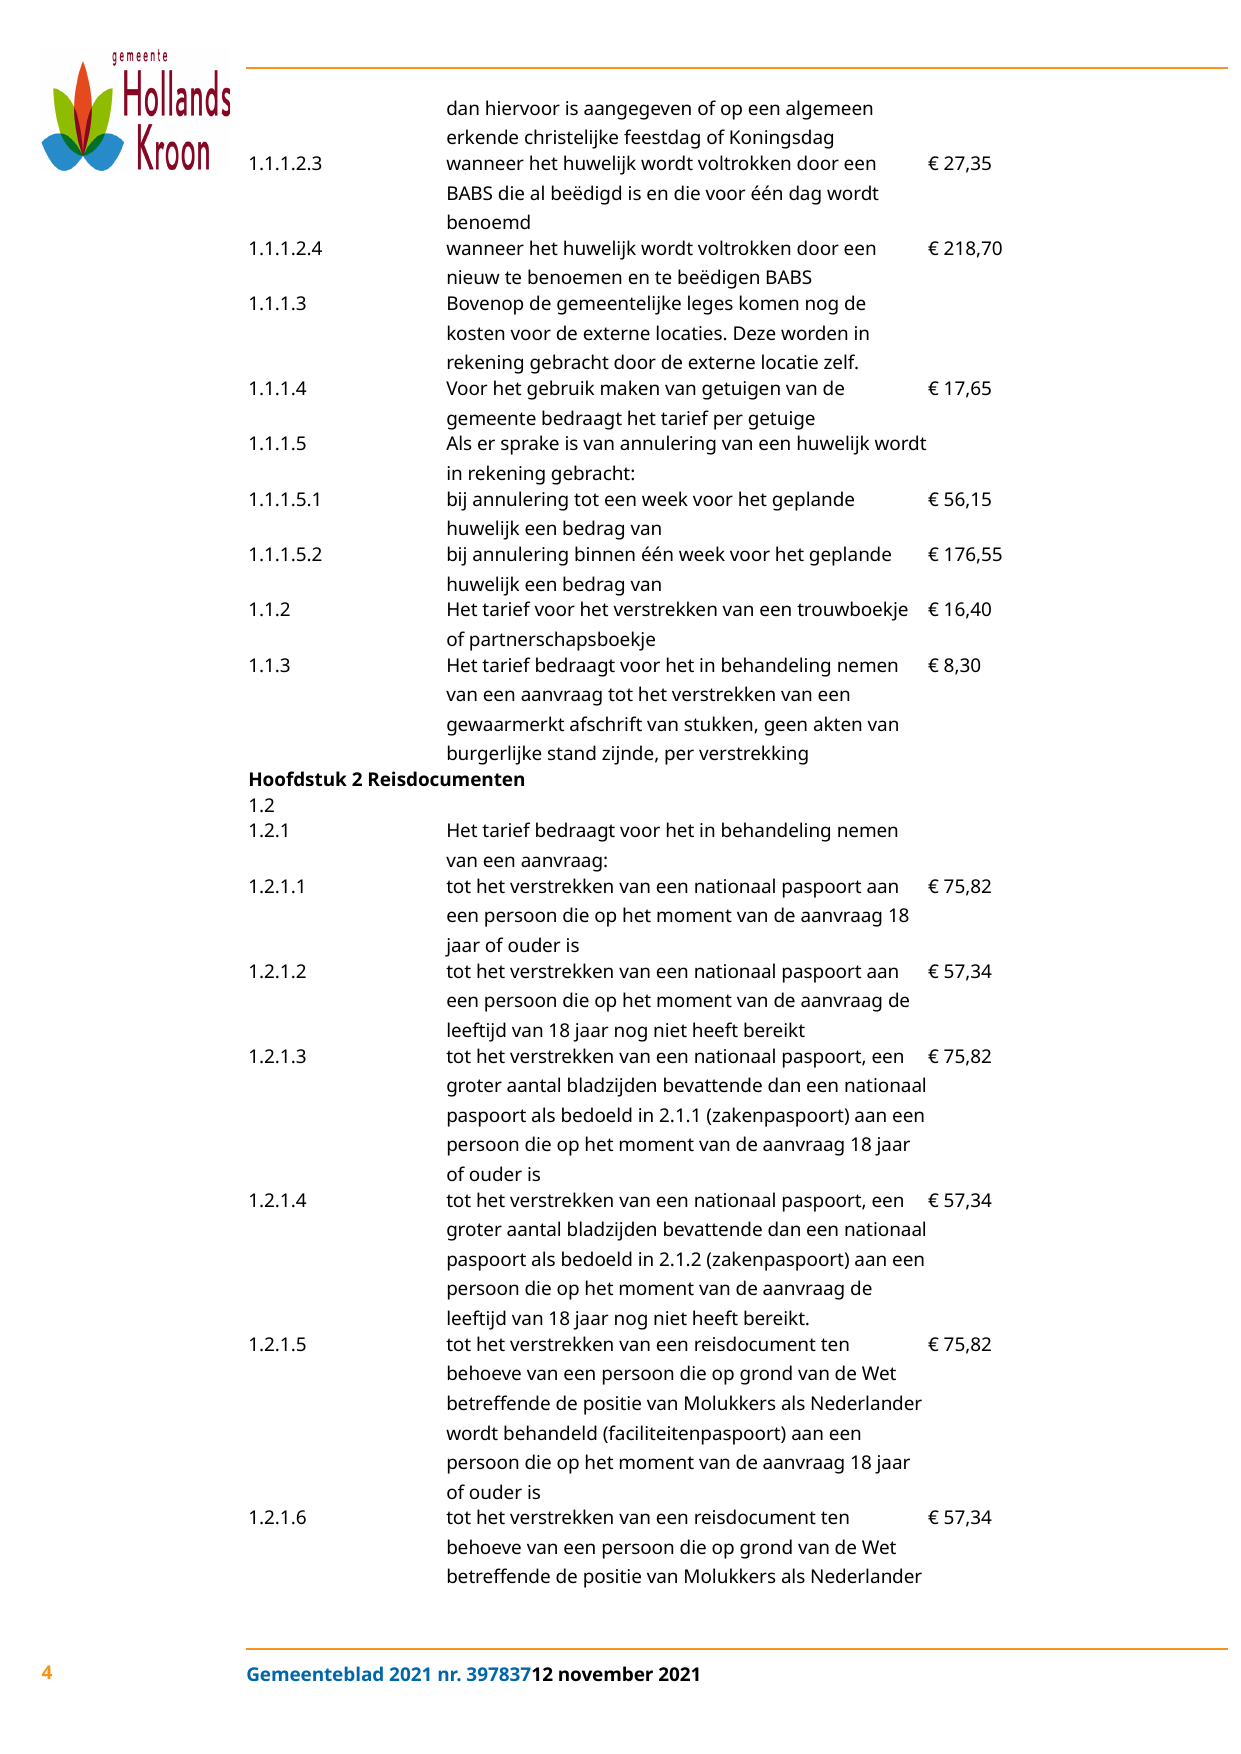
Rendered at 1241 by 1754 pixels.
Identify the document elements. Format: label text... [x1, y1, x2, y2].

table_cell € 57,34 [928, 958, 1152, 1043]
table_cell tot het verstrekken van een nationaal paspoort aan een persoon die op het moment van de aanvraag 18 jaar of ouder is [446, 873, 928, 958]
table_cell [928, 290, 1152, 375]
table_cell 1.1.1.5.2 [248, 541, 446, 596]
table_cell 1.1.1.2.4 [248, 235, 446, 290]
table_cell [928, 818, 1152, 873]
table_cell € 75,82 [928, 1331, 1152, 1504]
table_cell Het tarief bedraagt voor het in behandeling nemen van een aanvraag tot het verstrekken van een gewaarmerkt afschrift van stukken, geen akten van burgerlijke stand zijnde, per verstrekking [446, 652, 928, 766]
table_cell 1.2.1.1 [248, 873, 446, 958]
table_cell € 17,65 [928, 375, 1152, 431]
table_cell 1.2.1.3 [248, 1043, 446, 1187]
table_cell € 218,70 [928, 235, 1152, 290]
table_cell € 57,34 [928, 1505, 1152, 1589]
table_cell € 75,82 [928, 1043, 1152, 1187]
table_cell tot het verstrekken van een nationaal paspoort, een groter aantal bladzijden bevattende dan een nationaal paspoort als bedoeld in 2.1.2 (zakenpaspoort) aan een persoon die op het moment van de aanvraag de leeftijd van 18 jaar nog niet heeft bereikt. [446, 1187, 928, 1331]
table_cell € 56,15 [928, 486, 1152, 541]
table_cell tot het verstrekken van een reisdocument ten behoeve van een persoon die op grond van de Wet betreffende de positie van Molukkers als Nederlander [446, 1505, 928, 1589]
table_cell Voor het gebruik maken van getuigen van de gemeente bedraagt het tarief per getuige [446, 375, 928, 431]
table_cell [928, 95, 1152, 150]
table_cell 1.1.1.2.3 [248, 150, 446, 235]
table_cell bij annulering binnen één week voor het geplande huwelijk een bedrag van [446, 541, 928, 596]
table_cell Hoofdstuk 2 Reisdocumenten [248, 766, 1152, 792]
table_cell € 16,40 [928, 596, 1152, 652]
table_cell wanneer het huwelijk wordt voltrokken door een BABS die al beëdigd is en die voor één dag wordt benoemd [446, 150, 928, 235]
table_cell Als er sprake is van annulering van een huwelijk wordt in rekening gebracht: [446, 431, 928, 486]
table_cell tot het verstrekken van een nationaal paspoort, een groter aantal bladzijden bevattende dan een nationaal paspoort als bedoeld in 2.1.1 (zakenpaspoort) aan een persoon die op het moment van de aanvraag 18 jaar of ouder is [446, 1043, 928, 1187]
table_cell € 57,34 [928, 1187, 1152, 1331]
table_cell 1.2.1 [248, 818, 446, 873]
table_cell tot het verstrekken van een nationaal paspoort aan een persoon die op het moment van de aanvraag de leeftijd van 18 jaar nog niet heeft bereikt [446, 958, 928, 1043]
table_cell dan hiervoor is aangegeven of op een algemeen erkende christelijke feestdag of Koningsdag [446, 95, 928, 150]
table_cell 1.1.1.4 [248, 375, 446, 431]
table_cell [248, 95, 446, 150]
table_cell 1.1.3 [248, 652, 446, 766]
table_cell Het tarief voor het verstrekken van een trouwboekje of partnerschapsboekje [446, 596, 928, 652]
table_cell € 27,35 [928, 150, 1152, 235]
table_cell Het tarief bedraagt voor het in behandeling nemen van een aanvraag: [446, 818, 928, 873]
picture [41, 47, 231, 172]
table_cell € 8,30 [928, 652, 1152, 766]
table_cell [928, 792, 1152, 818]
table_cell 1.2 [248, 792, 446, 818]
table_cell 1.1.1.5 [248, 431, 446, 486]
table_cell 1.1.2 [248, 596, 446, 652]
table_cell 1.1.1.5.1 [248, 486, 446, 541]
table_cell 1.2.1.4 [248, 1187, 446, 1331]
table_cell Bovenop de gemeentelijke leges komen nog de kosten voor de externe locaties. Deze worden in rekening gebracht door de externe locatie zelf. [446, 290, 928, 375]
table_cell wanneer het huwelijk wordt voltrokken door een nieuw te benoemen en te beëdigen BABS [446, 235, 928, 290]
table_cell 1.2.1.6 [248, 1505, 446, 1589]
table_cell € 176,55 [928, 541, 1152, 596]
table_cell tot het verstrekken van een reisdocument ten behoeve van een persoon die op grond van de Wet betreffende de positie van Molukkers als Nederlander wordt behandeld (faciliteitenpaspoort) aan een persoon die op het moment van de aanvraag 18 jaar of ouder is [446, 1331, 928, 1504]
table_cell € 75,82 [928, 873, 1152, 958]
table_cell [928, 431, 1152, 486]
table_cell 1.2.1.5 [248, 1331, 446, 1504]
table_cell 1.1.1.3 [248, 290, 446, 375]
table_cell bij annulering tot een week voor het geplande huwelijk een bedrag van [446, 486, 928, 541]
table_cell [446, 792, 928, 818]
table_cell 1.2.1.2 [248, 958, 446, 1043]
